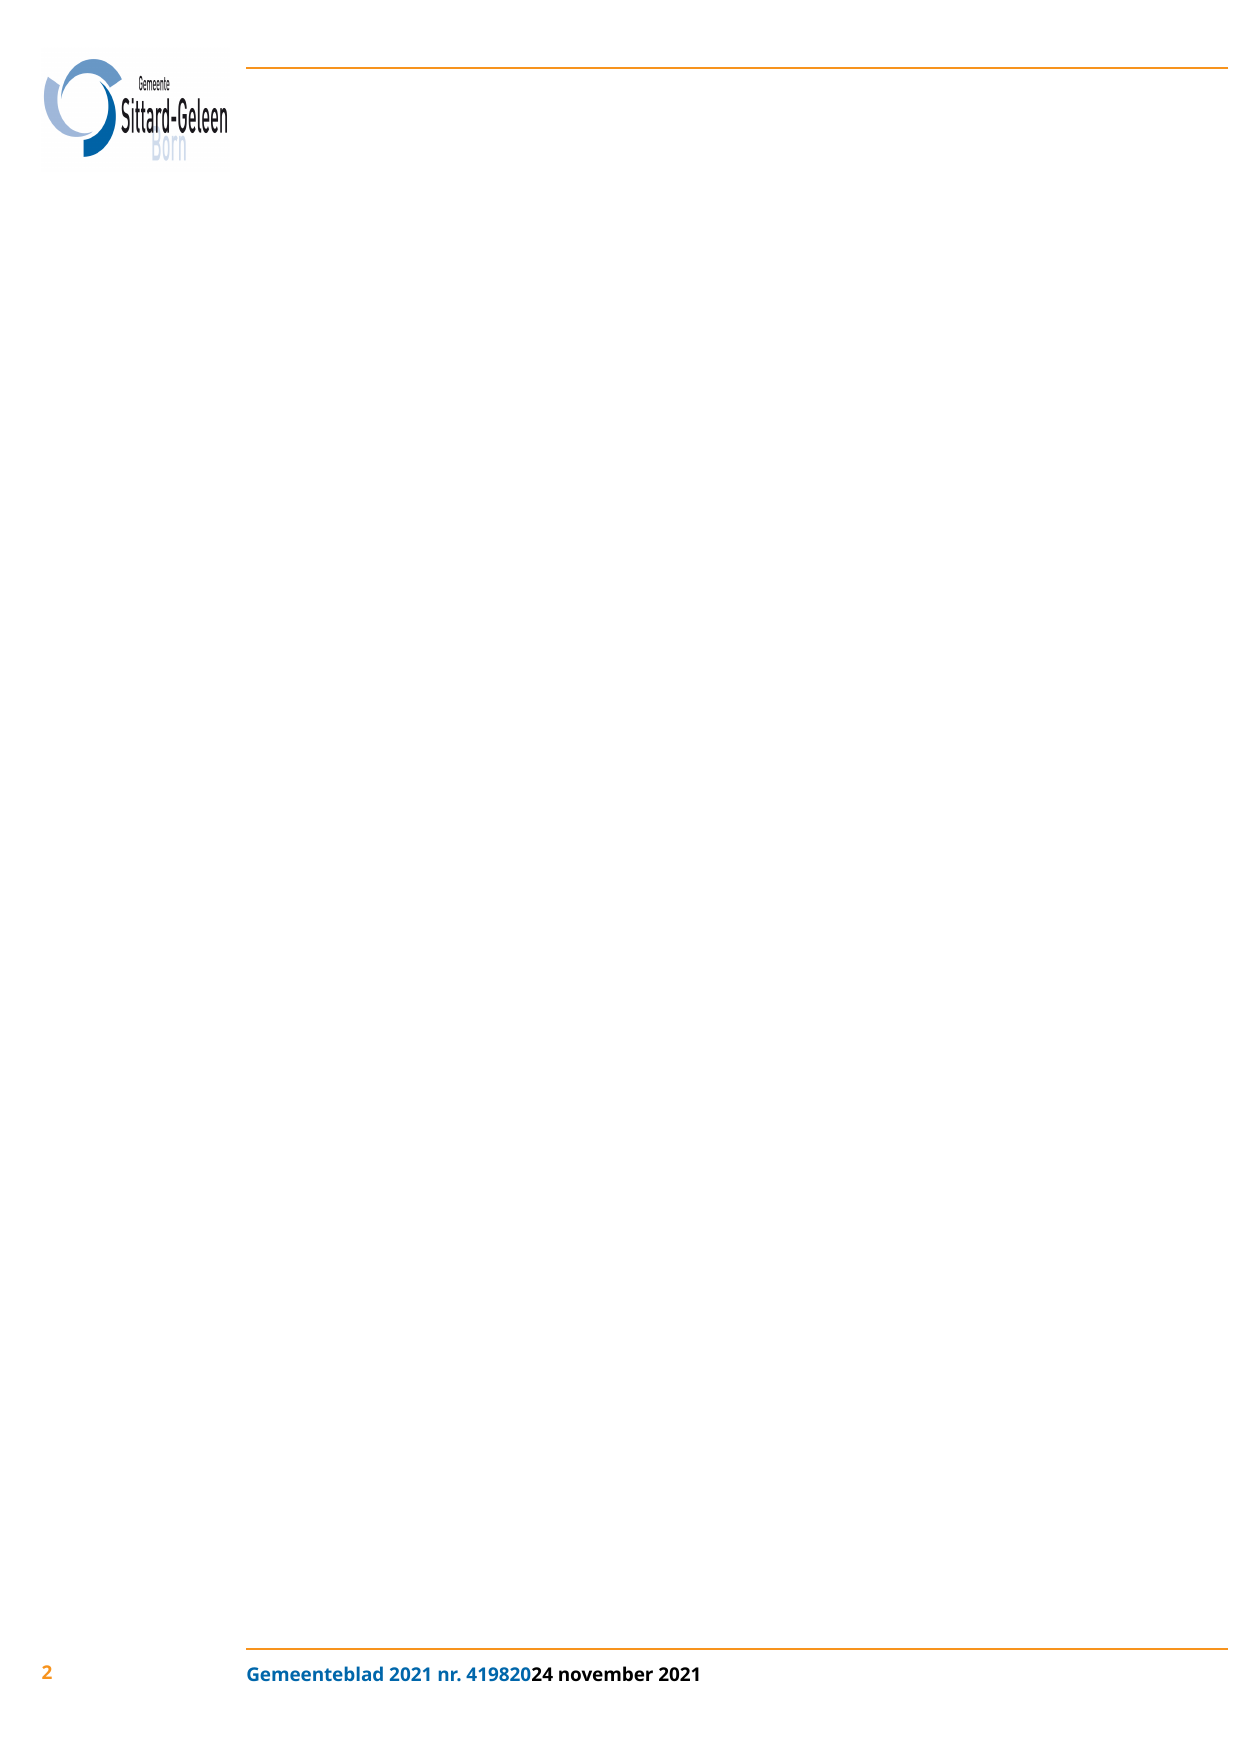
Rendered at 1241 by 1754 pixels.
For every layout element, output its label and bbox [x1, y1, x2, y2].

picture [41, 47, 231, 172]
